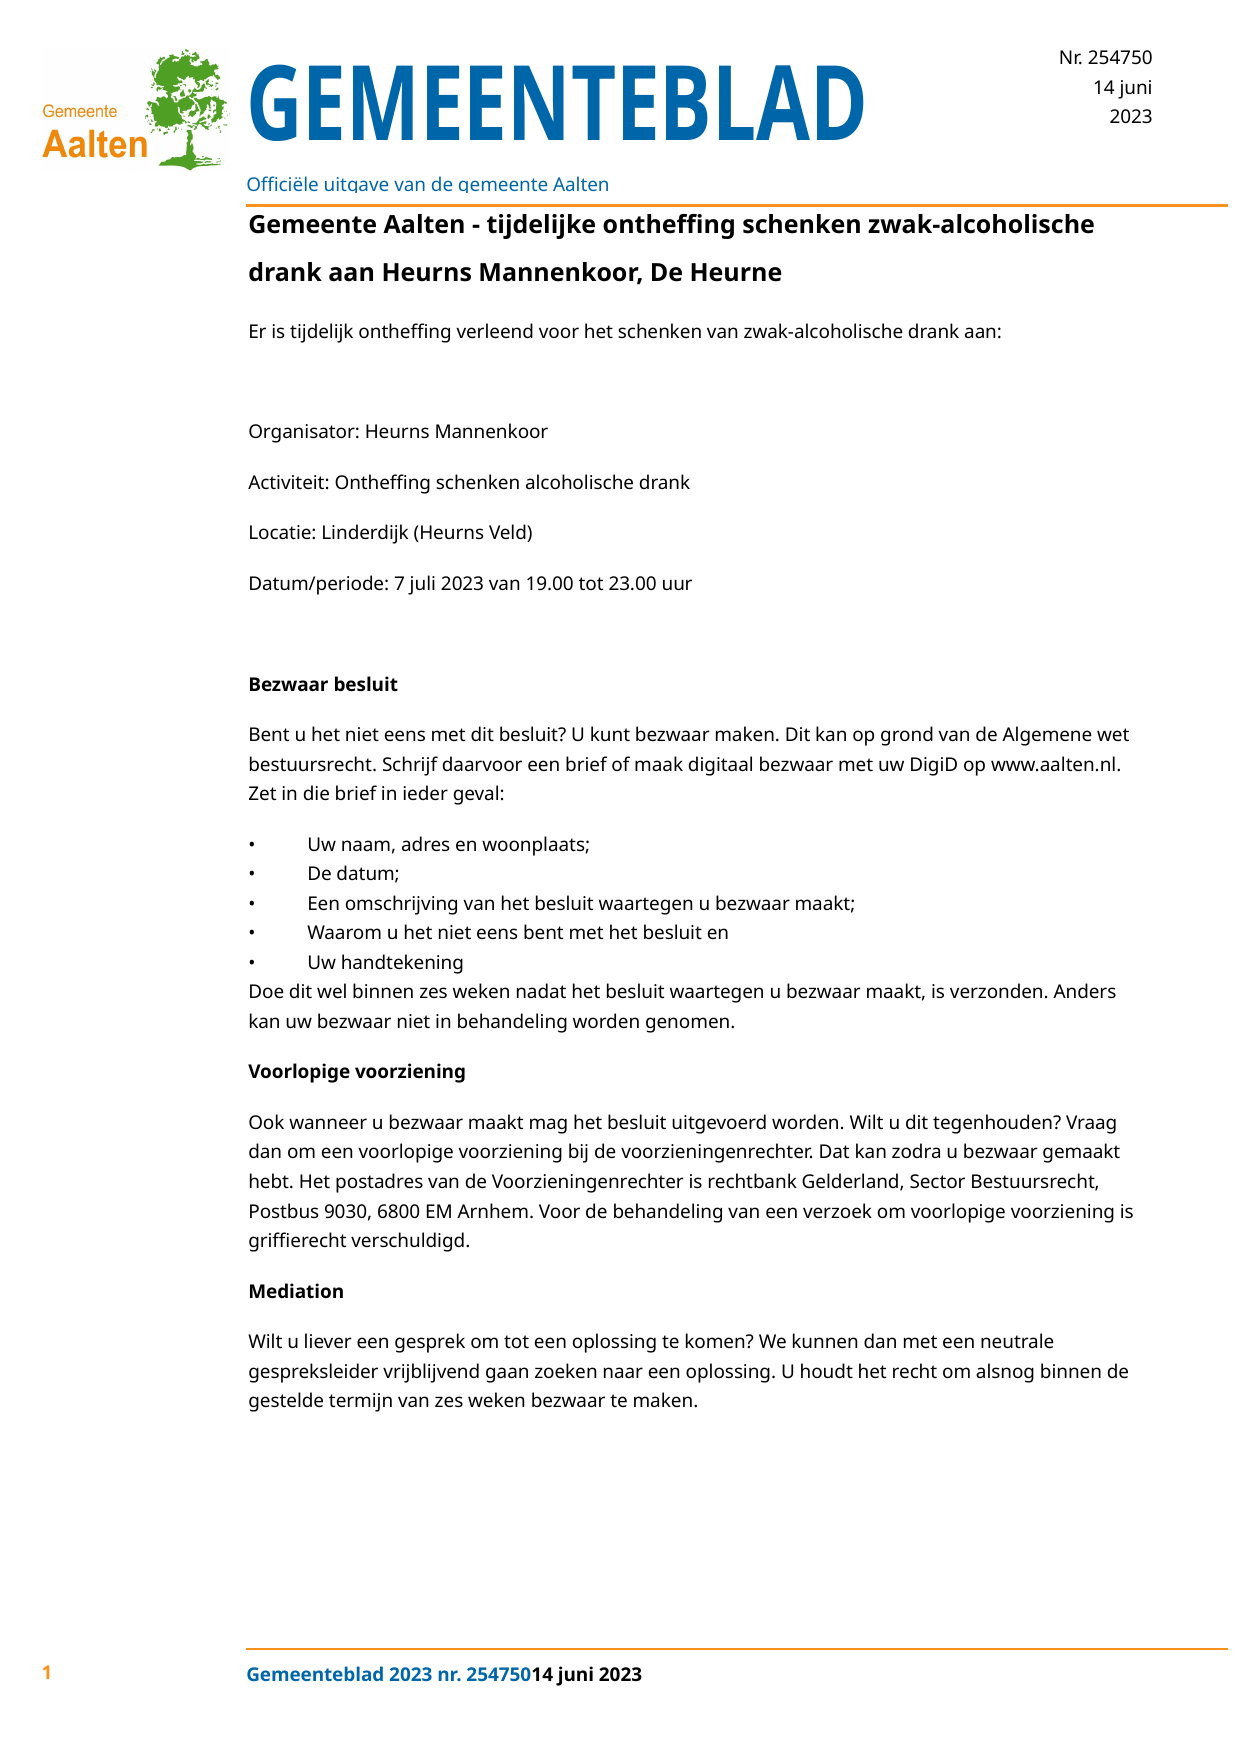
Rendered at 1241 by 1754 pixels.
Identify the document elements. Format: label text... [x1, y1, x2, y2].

list Een omschrijving van het besluit waartegen u bezwaar maakt; [248, 890, 1152, 916]
text Activiteit: Ontheffing schenken alcoholische drank [248, 469, 1152, 495]
list De datum; [248, 860, 1152, 886]
text Locatie: Linderdijk (Heurns Veld) [248, 519, 1152, 545]
picture [41, 47, 231, 172]
list Waarom u het niet eens bent met het besluit en [248, 919, 1152, 945]
text Er is tijdelijk ontheffing verleend voor het schenken van zwak-alcoholische drank aan: [248, 318, 1152, 344]
text Mediation [248, 1278, 1152, 1304]
text Wilt u liever een gesprek om tot een oplossing te komen? We kunnen dan met een neutrale gespreksleider vrijblijvend gaan zoeken naar een oplossing. U houdt het recht om alsnog binnen de gestelde termijn van zes weken bezwaar te maken. [248, 1328, 1152, 1413]
list Uw naam, adres en woonplaats; [248, 831, 1152, 857]
text Ook wanneer u bezwaar maakt mag het besluit uitgevoerd worden. Wilt u dit tegenhouden? Vraag dan om een voorlopige voorziening bij de voorzieningenrechter. Dat kan zodra u bezwaar gemaakt hebt. Het postadres van de Voorzieningenrechter is rechtbank Gelderland, Sector Bestuursrecht, Postbus 9030, 6800 EM Arnhem. Voor de behandeling van een verzoek om voorlopige voorziening is griffierecht verschuldigd. [248, 1109, 1152, 1253]
text Organisator: Heurns Mannenkoor [248, 419, 1152, 444]
text Gemeente Aalten - tijdelijke ontheffing schenken zwak-alcoholische drank aan Heurns Mannenkoor, De Heurne [248, 207, 1152, 288]
text Voorlopige voorziening [248, 1059, 1152, 1084]
text Datum/periode: 7 juli 2023 van 19.00 tot 23.00 uur [248, 570, 1152, 596]
text Bent u het niet eens met dit besluit? U kunt bezwaar maken. Dit kan op grond van de Algemene wet bestuursrecht. Schrijf daarvoor een brief of maak digitaal bezwaar met uw DigiD op www.aalten.nl. Zet in die brief in ieder geval: [248, 721, 1152, 806]
text Bezwaar besluit [248, 671, 1152, 697]
text Doe dit wel binnen zes weken nadat het besluit waartegen u bezwaar maakt, is verzonden. Anders kan uw bezwaar niet in behandeling worden genomen. [248, 979, 1152, 1034]
list Uw handtekening [248, 949, 1152, 975]
